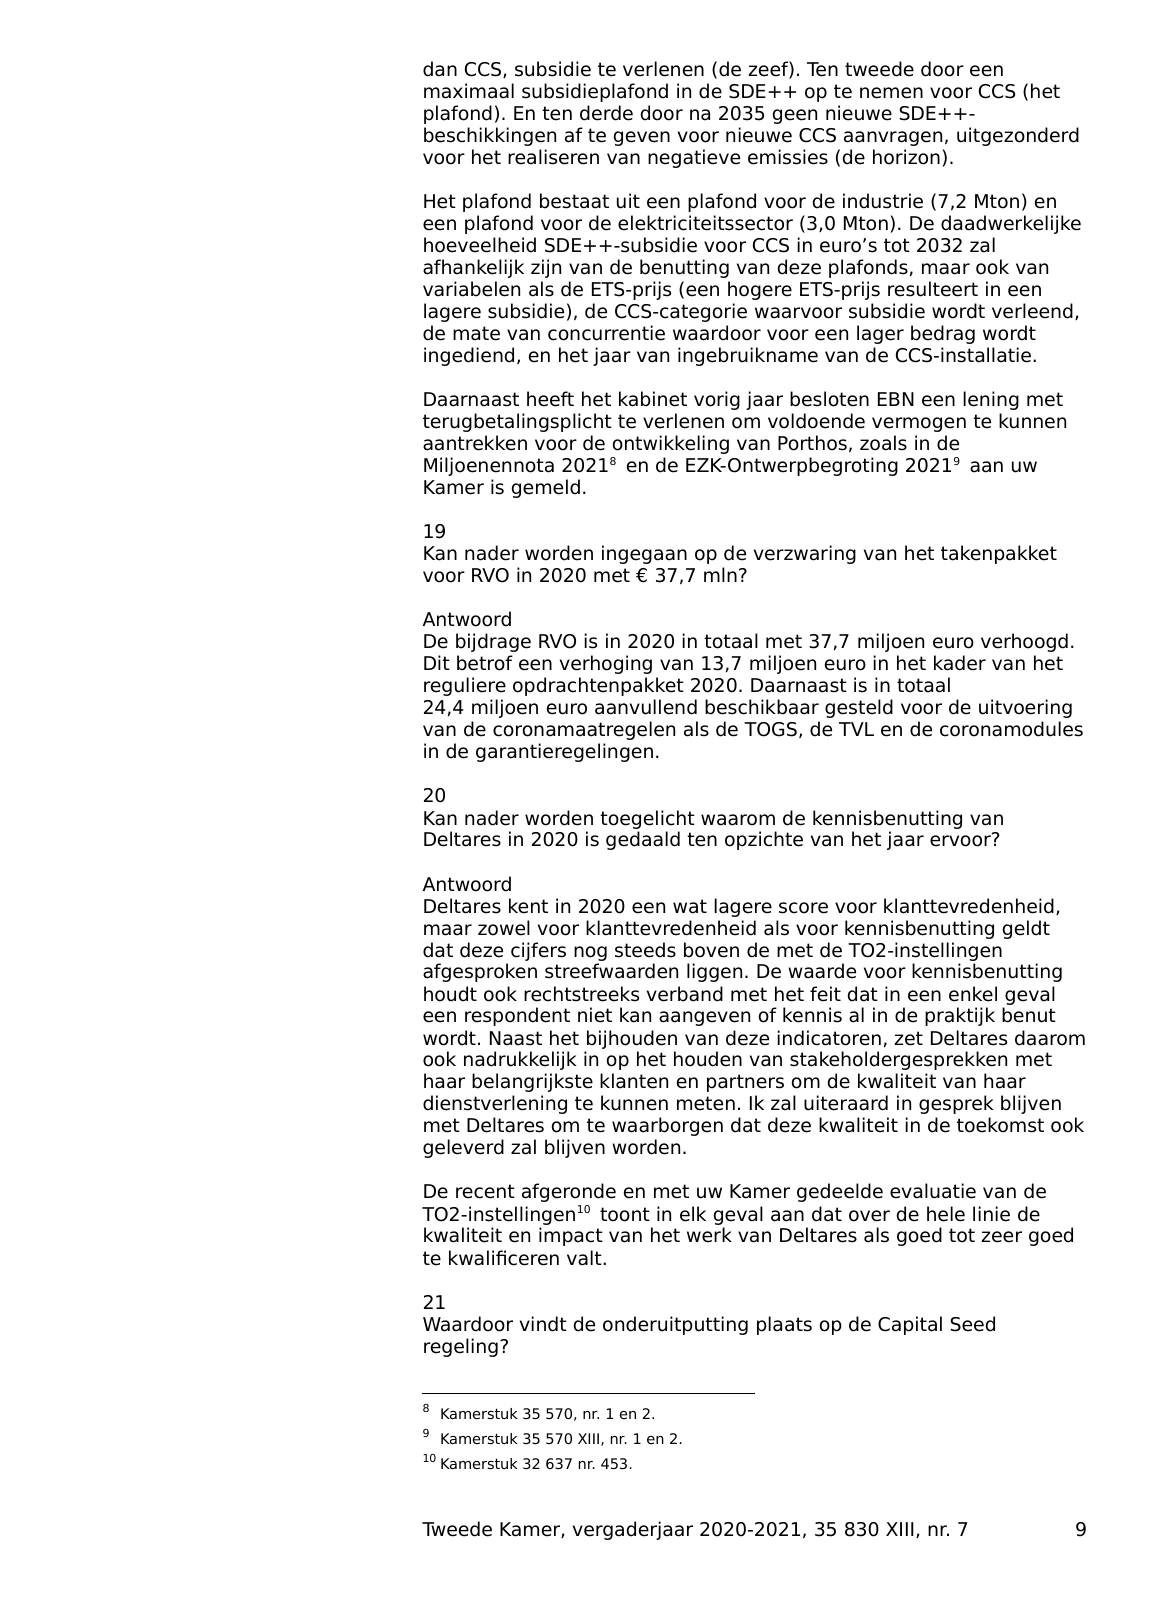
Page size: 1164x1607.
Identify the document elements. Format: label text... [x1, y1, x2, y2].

text Antwoord [422, 609, 1087, 631]
text Kan nader worden toegelicht waarom de kennisbenutting van Deltares in 2020 is gedaald ten opzichte van het jaar ervoor? [422, 807, 1087, 851]
text De recent afgeronde en met uw Kamer gedeelde evaluatie van de TO2-instellingen toont in elk geval aan dat over de hele linie de kwaliteit en impact van het werk van Deltares als goed tot zeer goed te kwalificeren valt. [422, 1181, 1087, 1269]
text dan CCS, subsidie te verlenen (de zeef). Ten tweede door een maximaal subsidieplafond in de SDE++ op te nemen voor CCS (het plafond). En ten derde door na 2035 geen nieuwe SDE++-beschikkingen af te geven voor nieuwe CCS aanvragen, uitgezonderd voor het realiseren van negatieve emissies (de horizon). [422, 59, 1087, 169]
text Kamerstuk 35 570, nr. 1 en 2. [422, 1402, 1087, 1424]
text Daarnaast heeft het kabinet vorig jaar besloten EBN een lening met terugbetalingsplicht te verlenen om voldoende vermogen te kunnen aantrekken voor de ontwikkeling van Porthos, zoals in de Miljoenennota 2021 en de EZK-Ontwerpbegroting 2021 aan uw Kamer is gemeld. [422, 389, 1087, 499]
text Kan nader worden ingegaan op de verzwaring van het takenpakket voor RVO in 2020 met € 37,7 mln? [422, 543, 1087, 587]
text Kamerstuk 32 637 nr. 453. [422, 1452, 1087, 1474]
text Het plafond bestaat uit een plafond voor de industrie (7,2 Mton) en een plafond voor de elektriciteitssector (3,0 Mton). De daadwerkelijke hoeveelheid SDE++-subsidie voor CCS in euro’s tot 2032 zal afhankelijk zijn van de benutting van deze plafonds, maar ook van variabelen als de ETS-prijs (een hogere ETS-prijs resulteert in een lagere subsidie), de CCS-categorie waarvoor subsidie wordt verleend, de mate van concurrentie waardoor voor een lager bedrag wordt ingediend, en het jaar van ingebruikname van de CCS-installatie. [422, 191, 1087, 367]
text Antwoord [422, 873, 1087, 896]
text 19 [422, 521, 1087, 543]
text Deltares kent in 2020 een wat lagere score voor klanttevredenheid, maar zowel voor klanttevredenheid als voor kennisbenutting geldt dat deze cijfers nog steeds boven de met de TO2-instellingen afgesproken streefwaarden liggen. De waarde voor kennisbenutting houdt ook rechtstreeks verband met het feit dat in een enkel geval een respondent niet kan aangeven of kennis al in de praktijk benut wordt. Naast het bijhouden van deze indicatoren, zet Deltares daarom ook nadrukkelijk in op het houden van stakeholdergesprekken met haar belangrijkste klanten en partners om de kwaliteit van haar dienstverlening te kunnen meten. Ik zal uiteraard in gesprek blijven met Deltares om te waarborgen dat deze kwaliteit in de toekomst ook geleverd zal blijven worden. [422, 896, 1087, 1159]
text Waardoor vindt de onderuitputting plaats op de Capital Seed regeling? [422, 1313, 1087, 1357]
text Kamerstuk 35 570 XIII, nr. 1 en 2. [422, 1427, 1087, 1449]
text 20 [422, 785, 1087, 807]
text De bijdrage RVO is in 2020 in totaal met 37,7 miljoen euro verhoogd. Dit betrof een verhoging van 13,7 miljoen euro in het kader van het reguliere opdrachtenpakket 2020. Daarnaast is in totaal 24,4 miljoen euro aanvullend beschikbaar gesteld voor de uitvoering van de coronamaatregelen als de TOGS, de TVL en de coronamodules in de garantieregelingen. [422, 631, 1087, 763]
text 21 [422, 1292, 1087, 1313]
